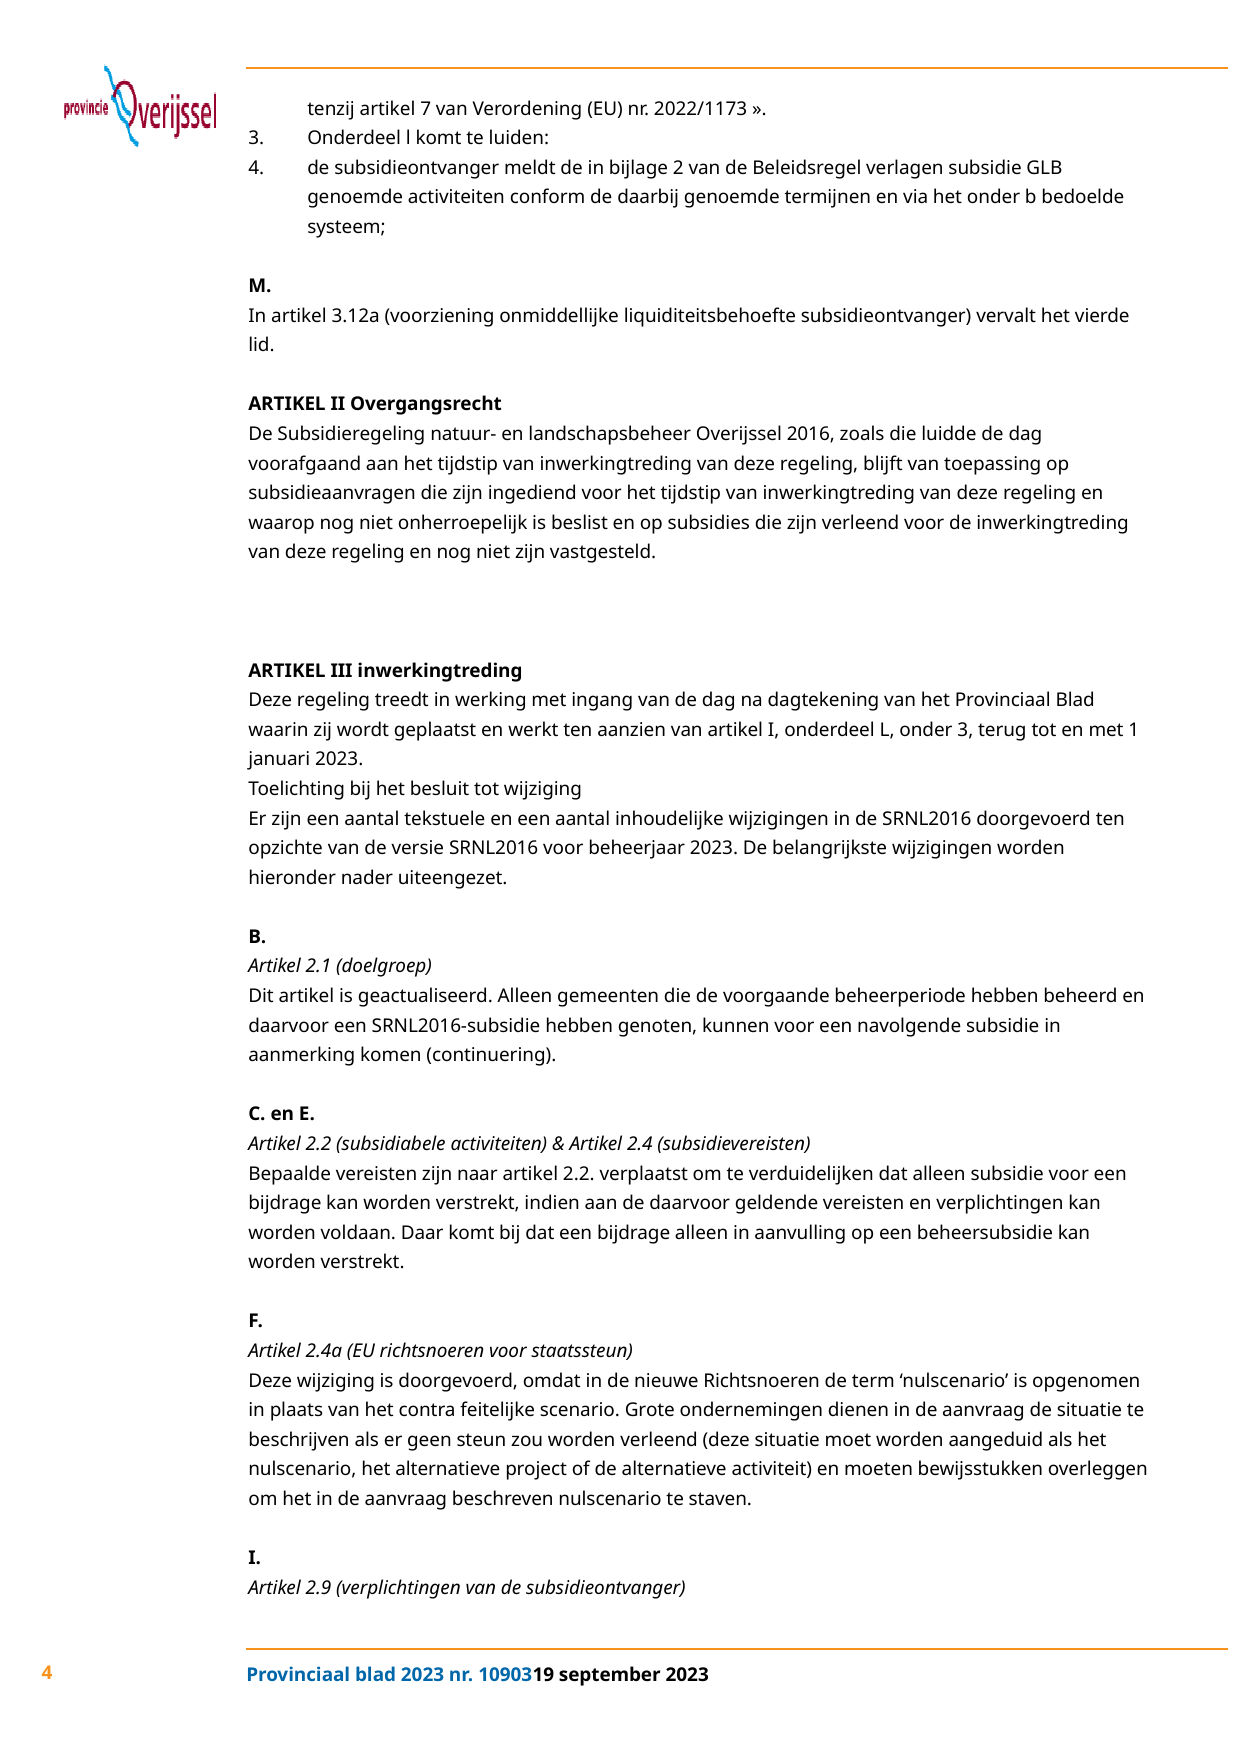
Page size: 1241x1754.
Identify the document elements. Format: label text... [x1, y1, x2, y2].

text Artikel 2.2 (subsidiabele activiteiten) & Artikel 2.4 (subsidievereisten) [248, 1130, 1152, 1156]
text Dit artikel is geactualiseerd. Alleen gemeenten die de voorgaande beheerperiode hebben beheerd en daarvoor een SRNL2016-subsidie hebben genoten, kunnen voor een navolgende subsidie in aanmerking komen (continuering). [248, 982, 1152, 1067]
list tenzij artikel 7 van Verordening (EU) nr. 2022/1173 ». [248, 95, 1152, 121]
text ARTIKEL III inwerkingtreding [248, 657, 1152, 683]
text I. [248, 1544, 1152, 1570]
text Deze wijziging is doorgevoerd, omdat in de nieuwe Richtsnoeren de term ‘nulscenario’ is opgenomen in plaats van het contra feitelijke scenario. Grote ondernemingen dienen in de aanvraag de situatie te beschrijven als er geen steun zou worden verleend (deze situatie moet worden aangeduid als het nulscenario, het alternatieve project of de alternatieve activiteit) en moeten bewijsstukken overleggen om het in de aanvraag beschreven nulscenario te staven. [248, 1367, 1152, 1511]
text In artikel 3.12a (voorziening onmiddellijke liquiditeitsbehoefte subsidieontvanger) vervalt het vierde lid. [248, 302, 1152, 357]
text M. [248, 272, 1152, 298]
text C. en E. [248, 1101, 1152, 1126]
picture [41, 47, 231, 172]
list Onderdeel l komt te luiden: [248, 124, 1152, 150]
text De Subsidieregeling natuur- en landschapsbeheer Overijssel 2016, zoals die luidde de dag voorafgaand aan het tijdstip van inwerkingtreding van deze regeling, blijft van toepassing op subsidieaanvragen die zijn ingediend voor het tijdstip van inwerkingtreding van deze regeling en waarop nog niet onherroepelijk is beslist en op subsidies die zijn verleend voor de inwerkingtreding van deze regeling en nog niet zijn vastgesteld. [248, 420, 1152, 564]
text Artikel 2.4a (EU richtsnoeren voor staatssteun) [248, 1337, 1152, 1363]
text Artikel 2.9 (verplichtingen van de subsidieontvanger) [248, 1574, 1152, 1600]
text Toelichting bij het besluit tot wijziging [248, 775, 1152, 801]
text Artikel 2.1 (doelgroep) [248, 953, 1152, 978]
text B. [248, 923, 1152, 949]
text ARTIKEL II Overgangsrecht [248, 391, 1152, 416]
text F. [248, 1308, 1152, 1333]
text Er zijn een aantal tekstuele en een aantal inhoudelijke wijzigingen in de SRNL2016 doorgevoerd ten opzichte van de versie SRNL2016 voor beheerjaar 2023. De belangrijkste wijzigingen worden hieronder nader uiteengezet. [248, 805, 1152, 890]
text Bepaalde vereisten zijn naar artikel 2.2. verplaatst om te verduidelijken dat alleen subsidie voor een bijdrage kan worden verstrekt, indien aan de daarvoor geldende vereisten en verplichtingen kan worden voldaan. Daar komt bij dat een bijdrage alleen in aanvulling op een beheersubsidie kan worden verstrekt. [248, 1160, 1152, 1274]
list de subsidieontvanger meldt de in bijlage 2 van de Beleidsregel verlagen subsidie GLB genoemde activiteiten conform de daarbij genoemde termijnen en via het onder b bedoelde systeem; [248, 154, 1152, 239]
text Deze regeling treedt in werking met ingang van de dag na dagtekening van het Provinciaal Blad waarin zij wordt geplaatst en werkt ten aanzien van artikel I, onderdeel L, onder 3, terug tot en met 1 januari 2023. [248, 686, 1152, 771]
